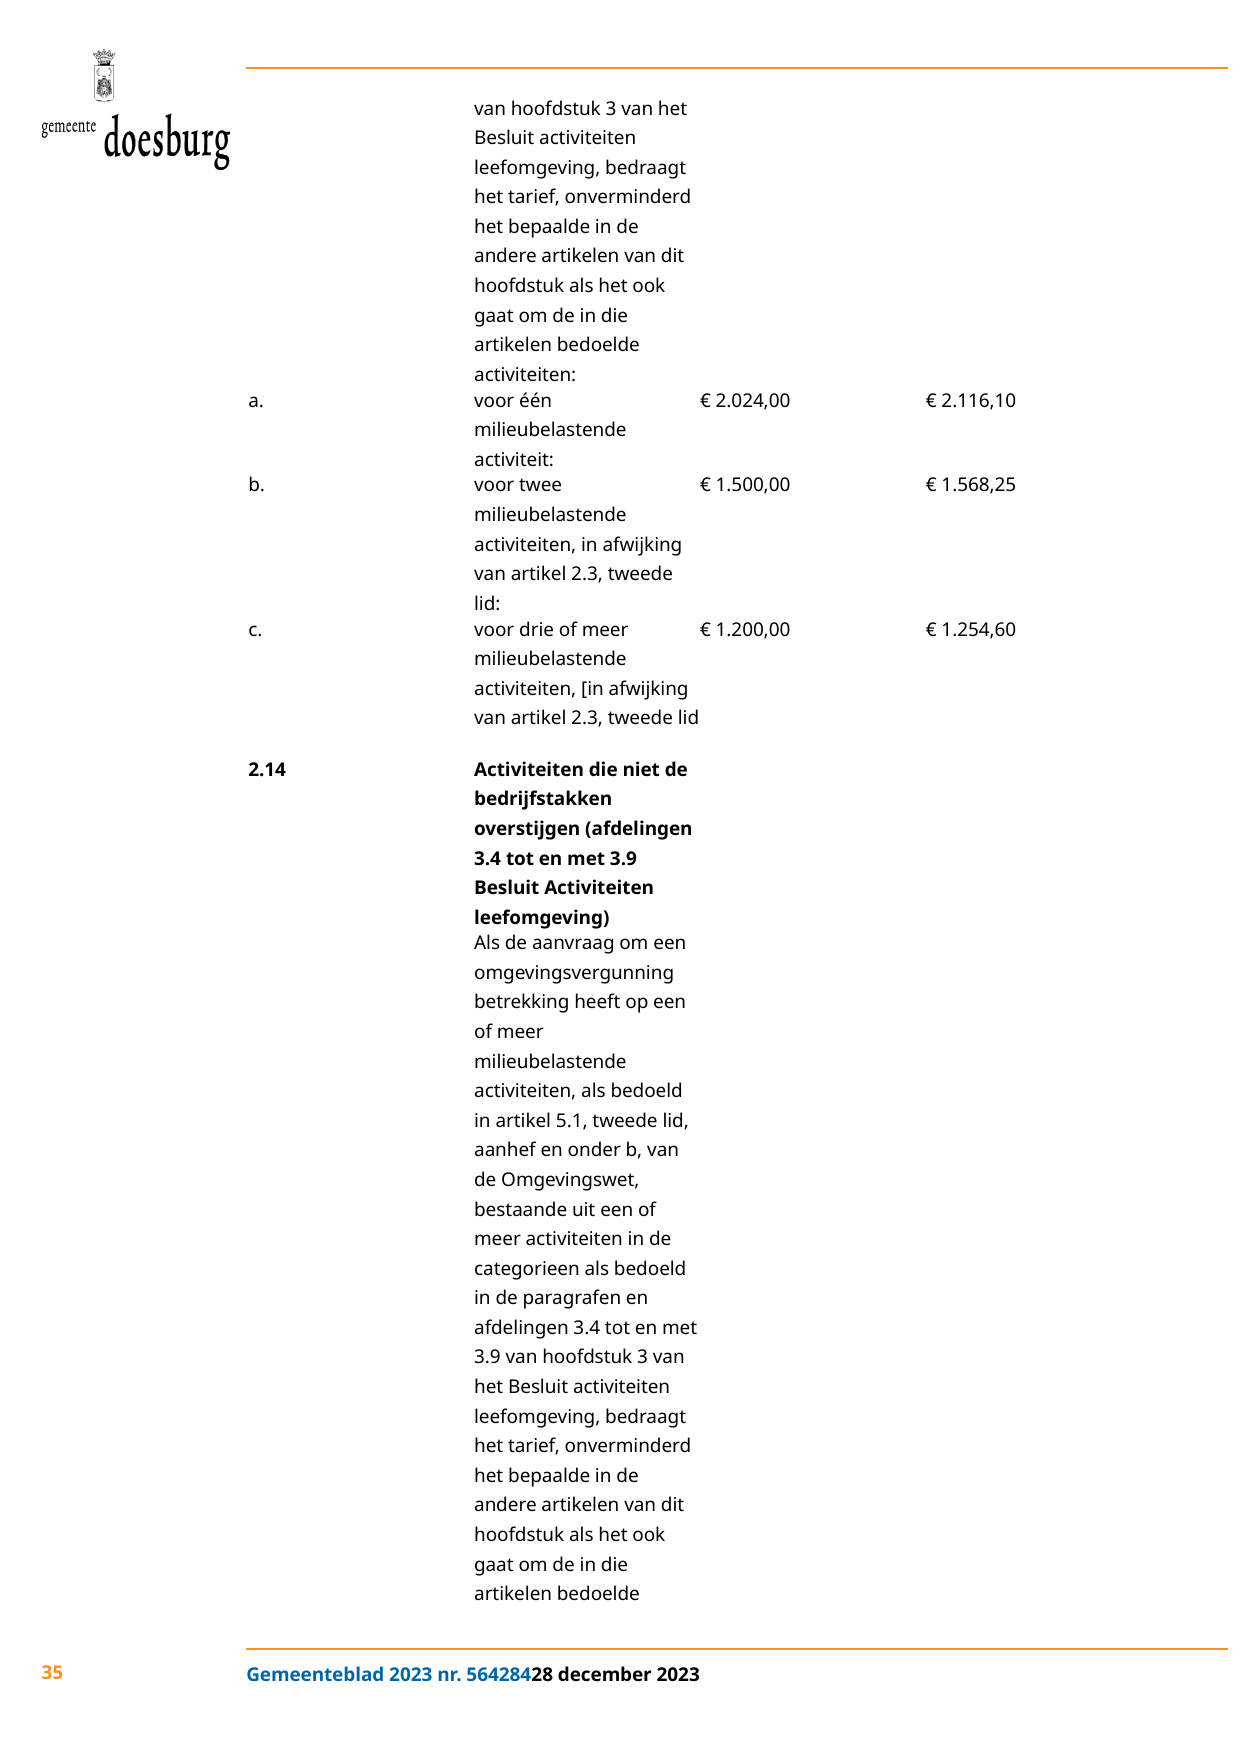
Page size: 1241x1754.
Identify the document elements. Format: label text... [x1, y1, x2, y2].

table_cell € 1.200,00 [700, 616, 926, 730]
table_cell € 1.568,25 [926, 472, 1152, 616]
table_cell [926, 95, 1152, 387]
table_cell a. [248, 387, 474, 472]
table_cell c. [248, 616, 474, 730]
table_cell € 1.254,60 [926, 616, 1152, 730]
table_cell [926, 730, 1152, 756]
table_cell [926, 930, 1152, 1606]
table_cell [248, 95, 474, 387]
table_cell [700, 730, 926, 756]
table_cell € 2.024,00 [700, 387, 926, 472]
table_cell [700, 930, 926, 1606]
table_cell voor twee milieubelastende activiteiten, in afwijking van artikel 2.3, tweede lid: [474, 472, 700, 616]
table_cell voor één milieubelastende activiteit: [474, 387, 700, 472]
table_cell [248, 730, 474, 756]
table_cell [926, 756, 1152, 929]
table_cell Activiteiten die niet de bedrijfstakken overstijgen (afdelingen 3.4 tot en met 3.9 Besluit Activiteiten leefomgeving) [474, 756, 700, 929]
table_cell [248, 930, 474, 1606]
table_cell Als de aanvraag om een omgevingsvergunning betrekking heeft op een of meer milieubelastende activiteiten, als bedoeld in artikel 5.1, tweede lid, aanhef en onder b, van de Omgevingswet, bestaande uit een of meer activiteiten in de categorieen als bedoeld in de paragrafen en afdelingen 3.4 tot en met 3.9 van hoofdstuk 3 van het Besluit activiteiten leefomgeving, bedraagt het tarief, onverminderd het bepaalde in de andere artikelen van dit hoofdstuk als het ook gaat om de in die artikelen bedoelde [474, 930, 700, 1606]
table_cell [700, 95, 926, 387]
table_cell van hoofdstuk 3 van het Besluit activiteiten leefomgeving, bedraagt het tarief, onverminderd het bepaalde in de andere artikelen van dit hoofdstuk als het ook gaat om de in die artikelen bedoelde activiteiten: [474, 95, 700, 387]
table_cell € 1.500,00 [700, 472, 926, 616]
table_cell b. [248, 472, 474, 616]
table_cell 2.14 [248, 756, 474, 929]
table_cell [700, 756, 926, 929]
table_cell [474, 730, 700, 756]
table_cell € 2.116,10 [926, 387, 1152, 472]
table_cell voor drie of meer milieubelastende activiteiten, [in afwijking van artikel 2.3, tweede lid [474, 616, 700, 730]
picture [41, 47, 231, 172]
